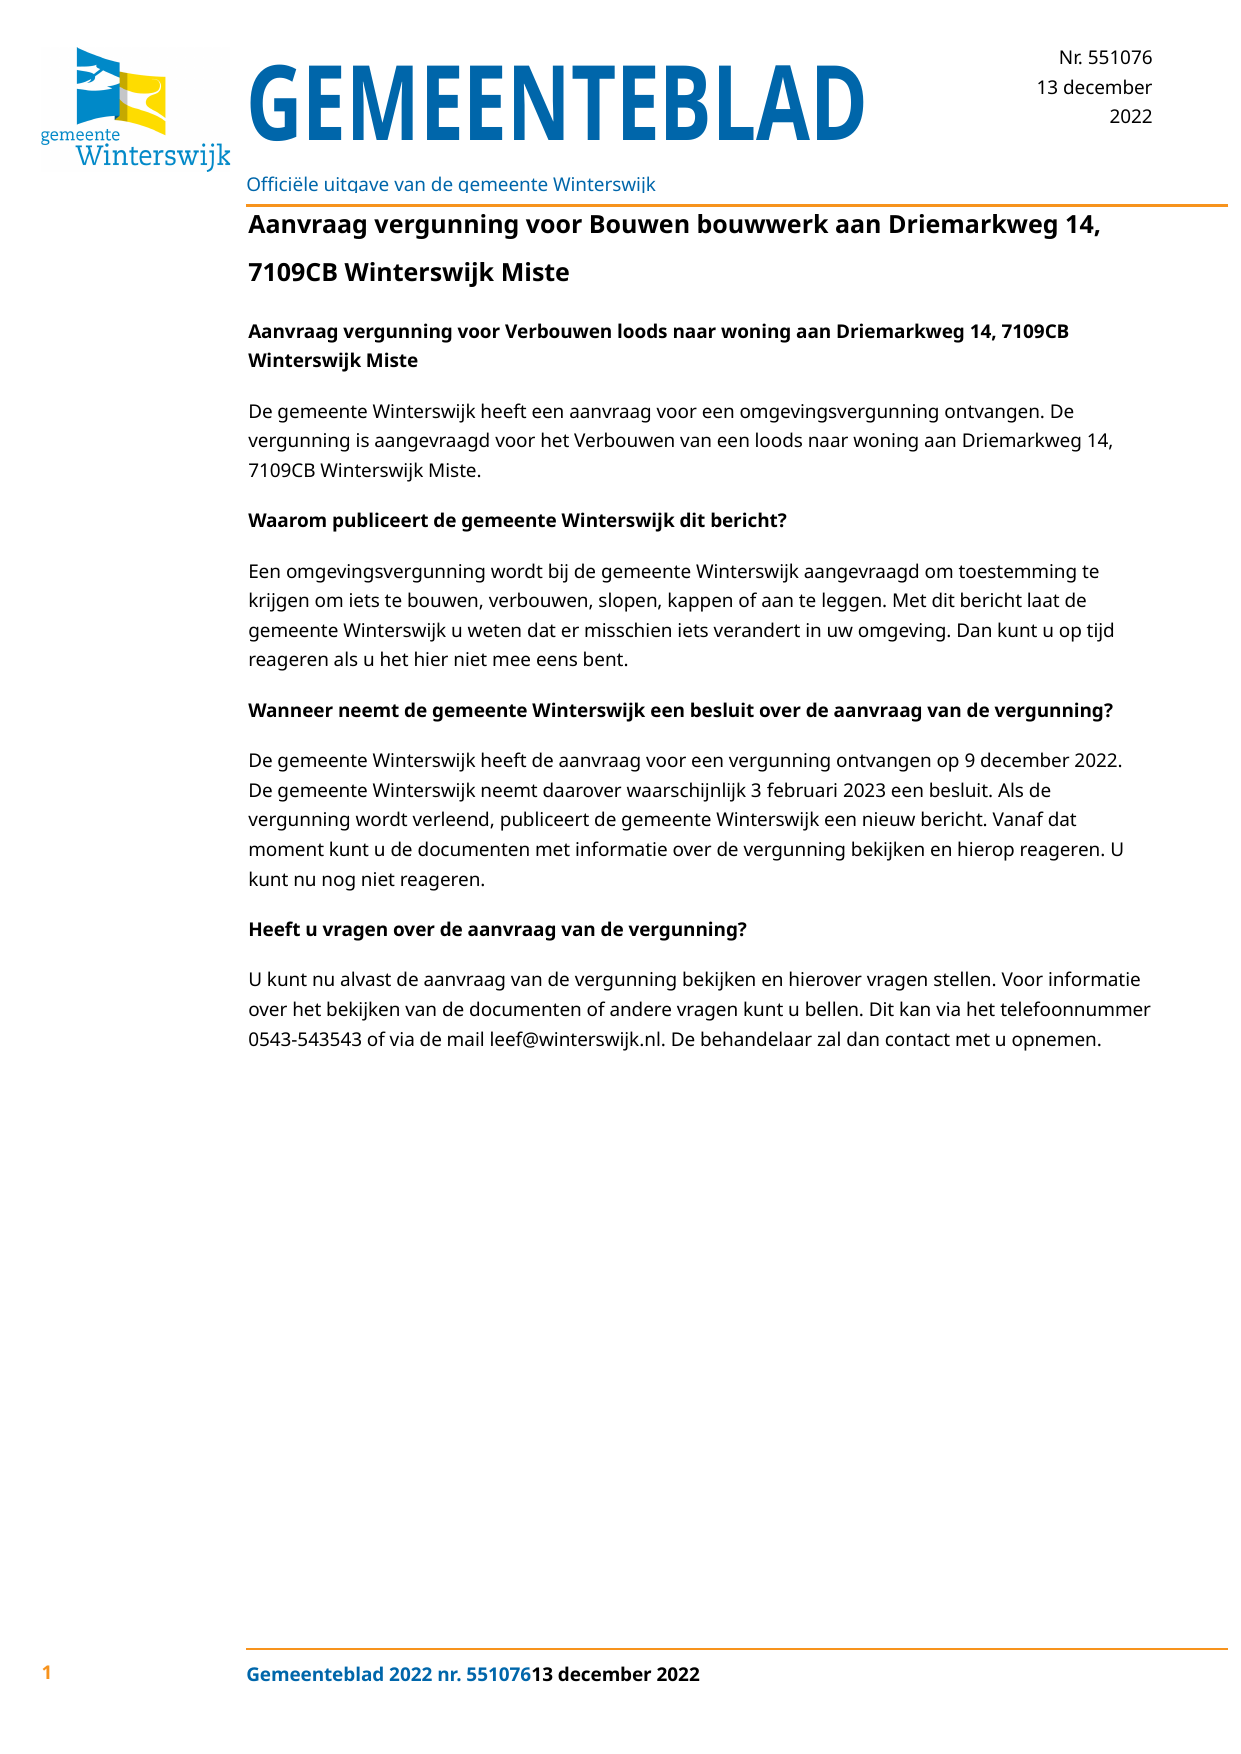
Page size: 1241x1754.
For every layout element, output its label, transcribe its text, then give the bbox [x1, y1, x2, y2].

text Heeft u vragen over de aanvraag van de vergunning? [248, 916, 1152, 942]
text Een omgevingsvergunning wordt bij de gemeente Winterswijk aangevraagd om toestemming te krijgen om iets te bouwen, verbouwen, slopen, kappen of aan te leggen. Met dit bericht laat de gemeente Winterswijk u weten dat er misschien iets verandert in uw omgeving. Dan kunt u op tijd reageren als u het hier niet mee eens bent. [248, 558, 1152, 672]
text Aanvraag vergunning voor Verbouwen loods naar woning aan Driemarkweg 14, 7109CB Winterswijk Miste [248, 318, 1152, 373]
text Wanneer neemt de gemeente Winterswijk een besluit over de aanvraag van de vergunning? [248, 697, 1152, 723]
text De gemeente Winterswijk heeft een aanvraag voor een omgevingsvergunning ontvangen. De vergunning is aangevraagd voor het Verbouwen van een loods naar woning aan Driemarkweg 14, 7109CB Winterswijk Miste. [248, 398, 1152, 483]
text Waarom publiceert de gemeente Winterswijk dit bericht? [248, 507, 1152, 533]
text U kunt nu alvast de aanvraag van de vergunning bekijken en hierover vragen stellen. Voor informatie over het bekijken van de documenten of andere vragen kunt u bellen. Dit kan via het telefoonnummer 0543-543543 of via de mail leef@winterswijk.nl. De behandelaar zal dan contact met u opnemen. [248, 967, 1152, 1052]
picture [41, 47, 231, 172]
text De gemeente Winterswijk heeft de aanvraag voor een vergunning ontvangen op 9 december 2022. De gemeente Winterswijk neemt daarover waarschijnlijk 3 februari 2023 een besluit. Als de vergunning wordt verleend, publiceert de gemeente Winterswijk een nieuw bericht. Vanaf dat moment kunt u de documenten met informatie over de vergunning bekijken en hierop reageren. U kunt nu nog niet reageren. [248, 747, 1152, 892]
picture [225, 153, 231, 162]
text Aanvraag vergunning voor Bouwen bouwwerk aan Driemarkweg 14, 7109CB Winterswijk Miste [248, 207, 1152, 288]
